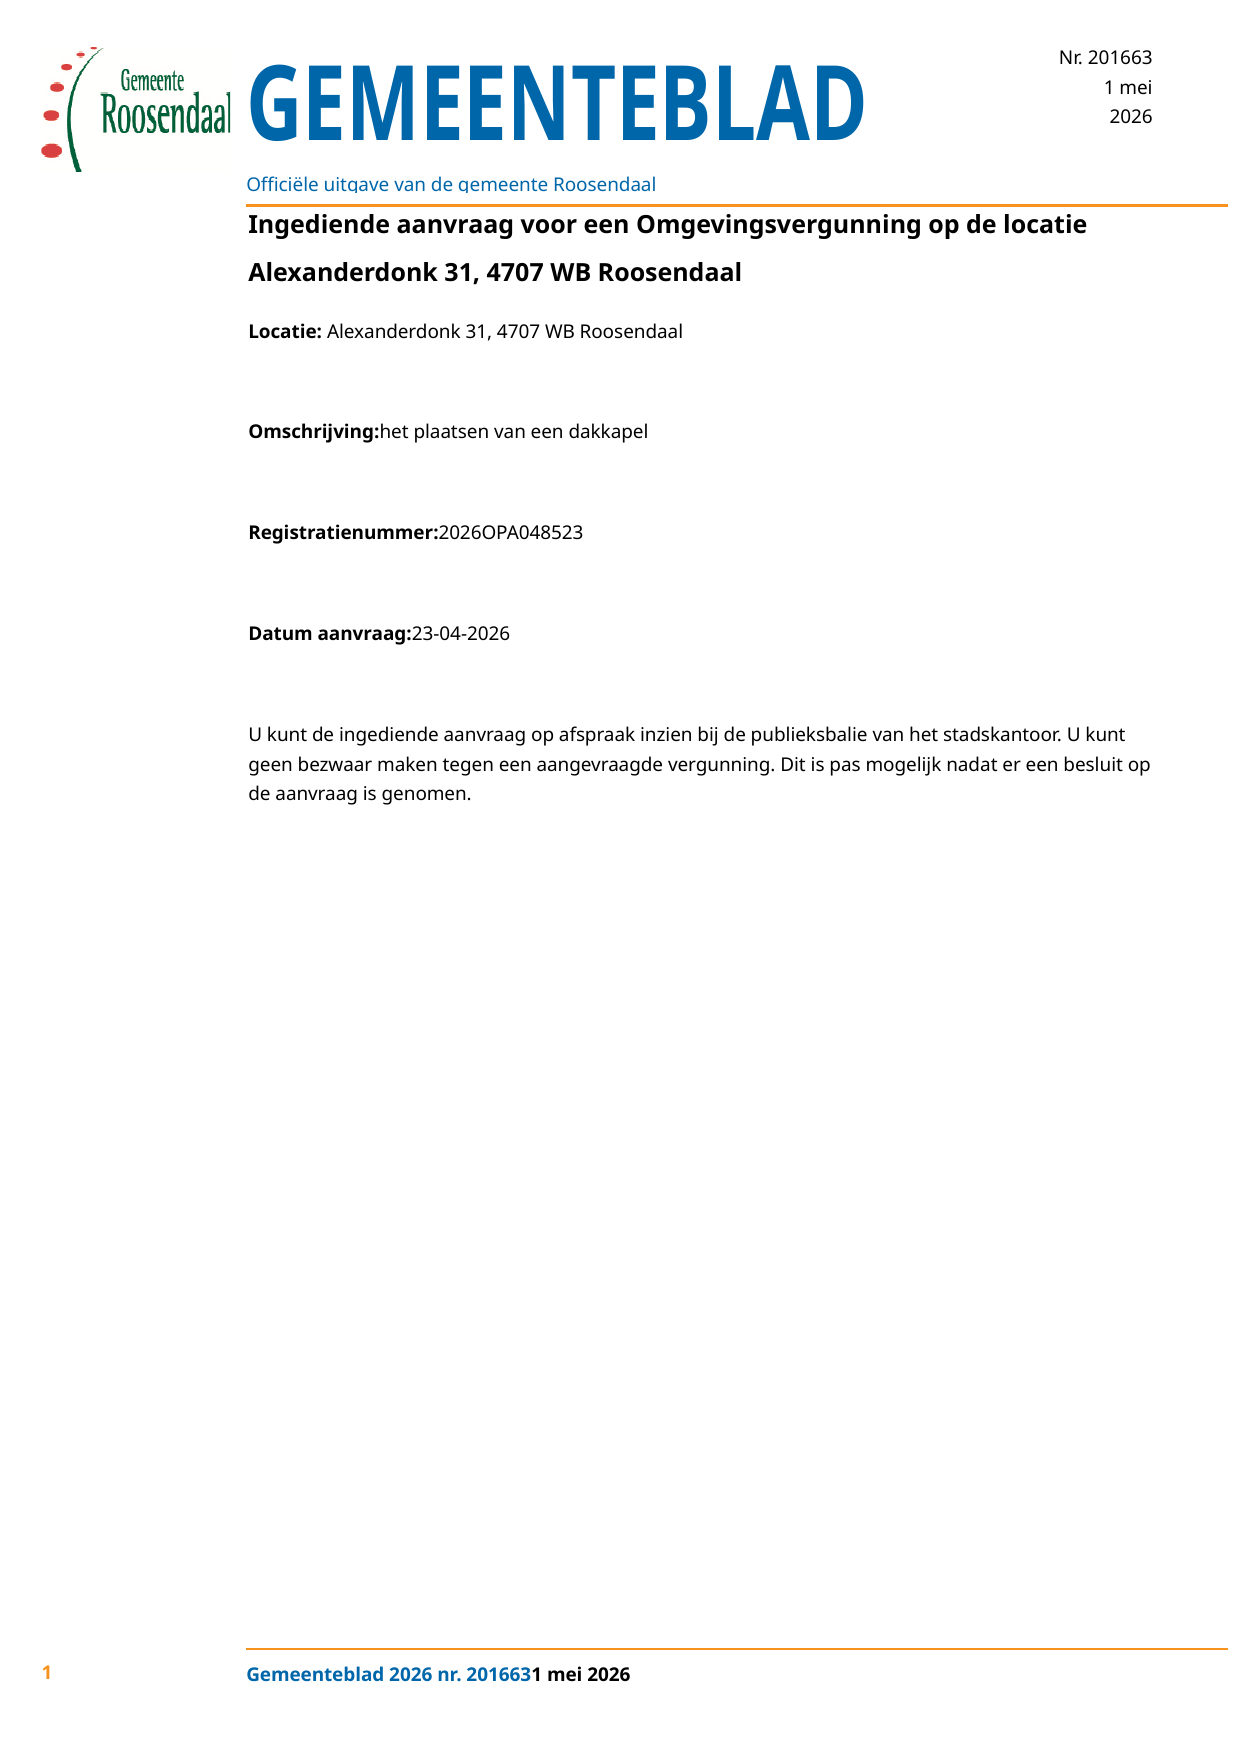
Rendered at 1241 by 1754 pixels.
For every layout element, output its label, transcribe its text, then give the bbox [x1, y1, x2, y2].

text U kunt de ingediende aanvraag op afspraak inzien bij de publieksbalie van het stadskantoor. U kunt geen bezwaar maken tegen een aangevraagde vergunning. Dit is pas mogelijk nadat er een besluit op de aanvraag is genomen. [248, 721, 1152, 806]
text Omschrijving:het plaatsen van een dakkapel [248, 419, 1152, 444]
text Locatie: Alexanderdonk 31, 4707 WB Roosendaal [248, 318, 1152, 344]
text Ingediende aanvraag voor een Omgevingsvergunning op de locatie Alexanderdonk 31, 4707 WB Roosendaal [248, 207, 1152, 288]
text Registratienummer:2026OPA048523 [248, 519, 1152, 545]
text Datum aanvraag:23-04-2026 [248, 620, 1152, 646]
picture [41, 47, 231, 172]
